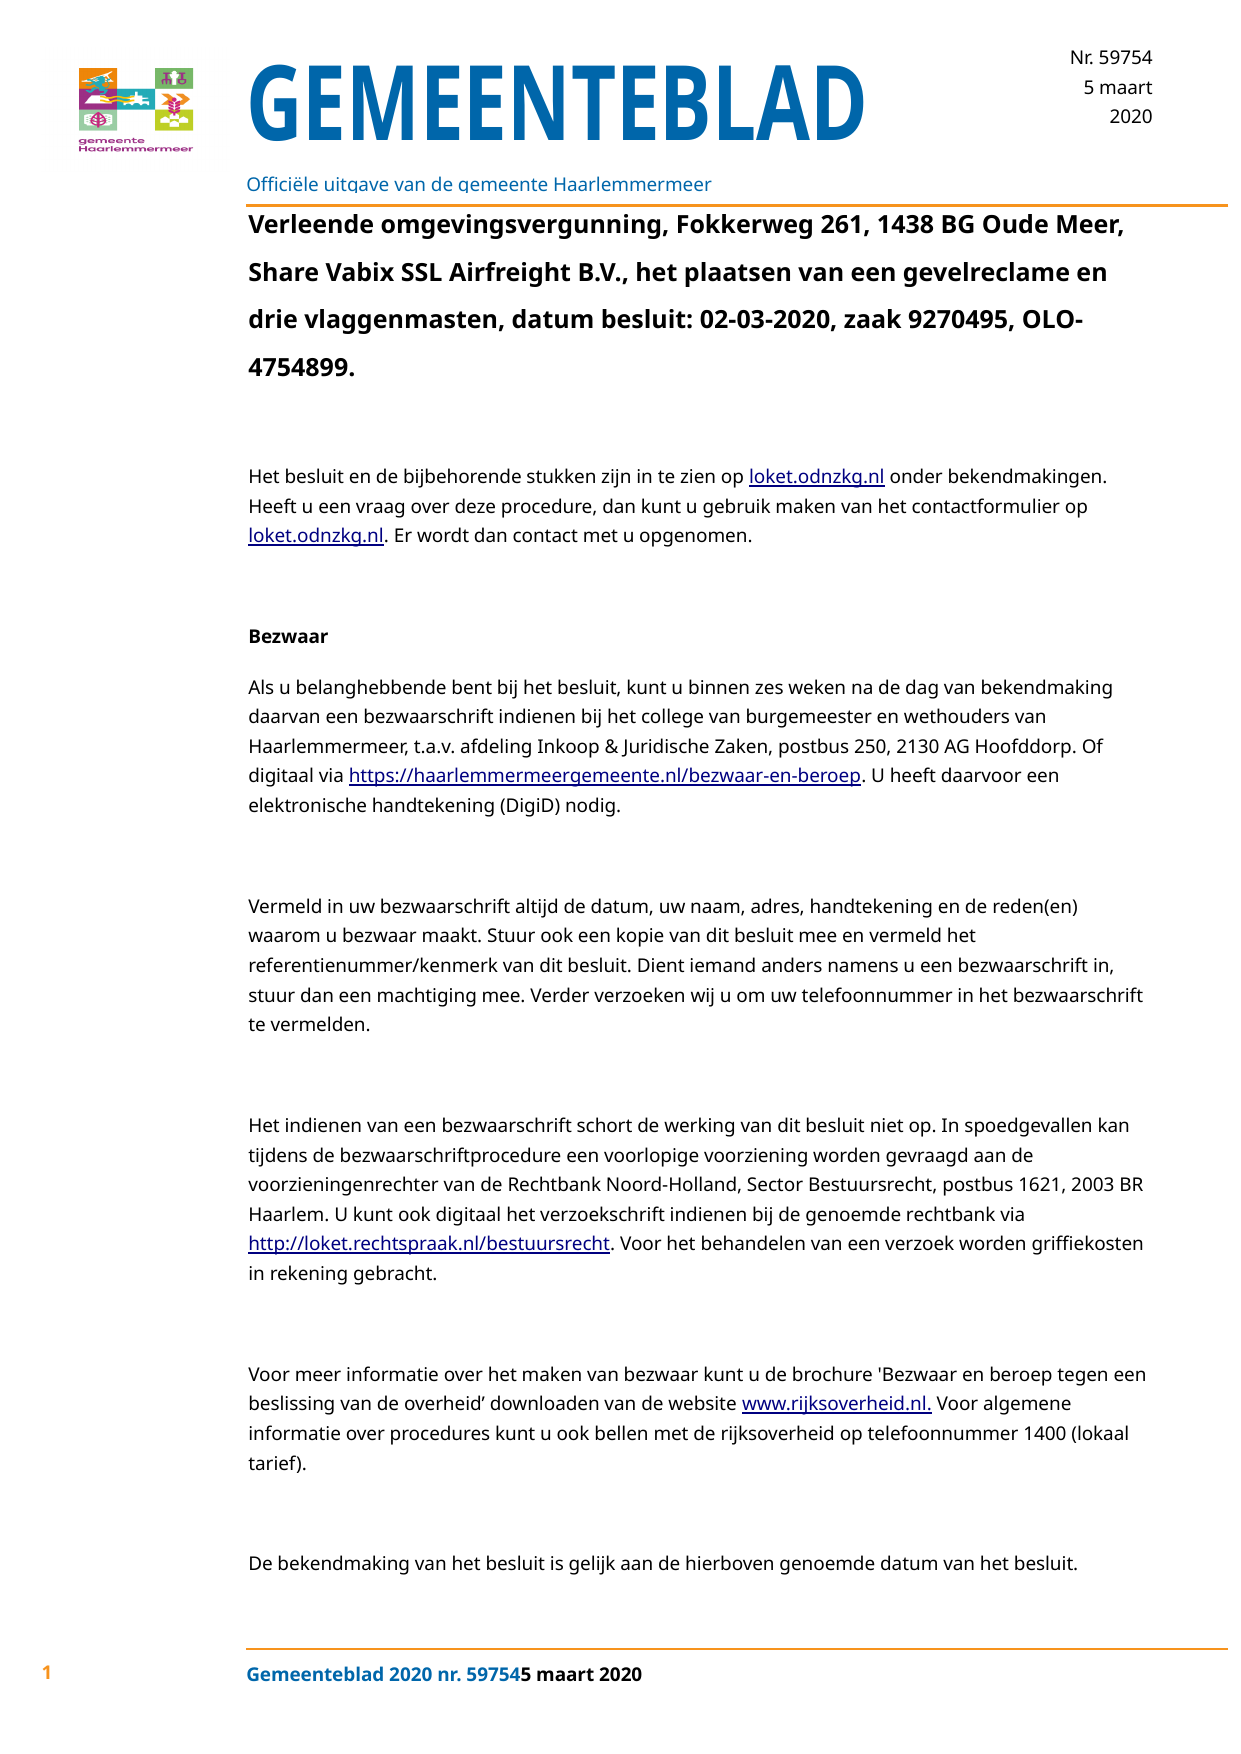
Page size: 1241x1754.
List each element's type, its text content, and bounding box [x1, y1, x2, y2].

text Vermeld in uw bezwaarschrift altijd de datum, uw naam, adres, handtekening en de reden(en) waarom u bezwaar maakt. Stuur ook een kopie van dit besluit mee en vermeld het referentienummer/kenmerk van dit besluit. Dient iemand anders namens u een bezwaarschrift in, stuur dan een machtiging mee. Verder verzoeken wij u om uw telefoonnummer in het bezwaarschrift te vermelden. [248, 893, 1152, 1037]
text Verleende omgevingsvergunning, Fokkerweg 261, 1438 BG Oude Meer, Share Vabix SSL Airfreight B.V., het plaatsen van een gevelreclame en drie vlaggenmasten, datum besluit: 02-03-2020, zaak 9270495, OLO-4754899. [248, 207, 1152, 384]
text De bekendmaking van het besluit is gelijk aan de hierboven genoemde datum van het besluit. [248, 1551, 1152, 1576]
text Bezwaar [248, 623, 1152, 649]
text Als u belanghebbende bent bij het besluit, kunt u binnen zes weken na de dag van bekendmaking daarvan een bezwaarschrift indienen bij het college van burgemeester en wethouders van Haarlemmermeer, t.a.v. afdeling Inkoop & Juridische Zaken, postbus 250, 2130 AG Hoofddorp. Of digitaal via https://haarlemmermeergemeente.nl/bezwaar-en-beroep. U heeft daarvoor een elektronische handtekening (DigiD) nodig. [248, 674, 1152, 818]
text Het besluit en de bijbehorende stukken zijn in te zien op loket.odnzkg.nl onder bekendmakingen. Heeft u een vraag over deze procedure, dan kunt u gebruik maken van het contactformulier op loket.odnzkg.nl. Er wordt dan contact met u opgenomen. [248, 463, 1152, 548]
text Voor meer informatie over het maken van bezwaar kunt u de brochure 'Bezwaar en beroep tegen een beslissing van de overheid’ downloaden van de website www.rijksoverheid.nl. Voor algemene informatie over procedures kunt u ook bellen met de rijksoverheid op telefoonnummer 1400 (lokaal tarief). [248, 1361, 1152, 1476]
text Het indienen van een bezwaarschrift schort de werking van dit besluit niet op. In spoedgevallen kan tijdens de bezwaarschriftprocedure een voorlopige voorziening worden gevraagd aan de voorzieningenrechter van de Rechtbank Noord-Holland, Sector Bestuursrecht, postbus 1621, 2003 BR Haarlem. U kunt ook digitaal het verzoekschrift indienen bij de genoemde rechtbank via http://loket.rechtspraak.nl/bestuursrecht. Voor het behandelen van een verzoek worden griffiekosten in rekening gebracht. [248, 1112, 1152, 1286]
picture [41, 47, 231, 172]
